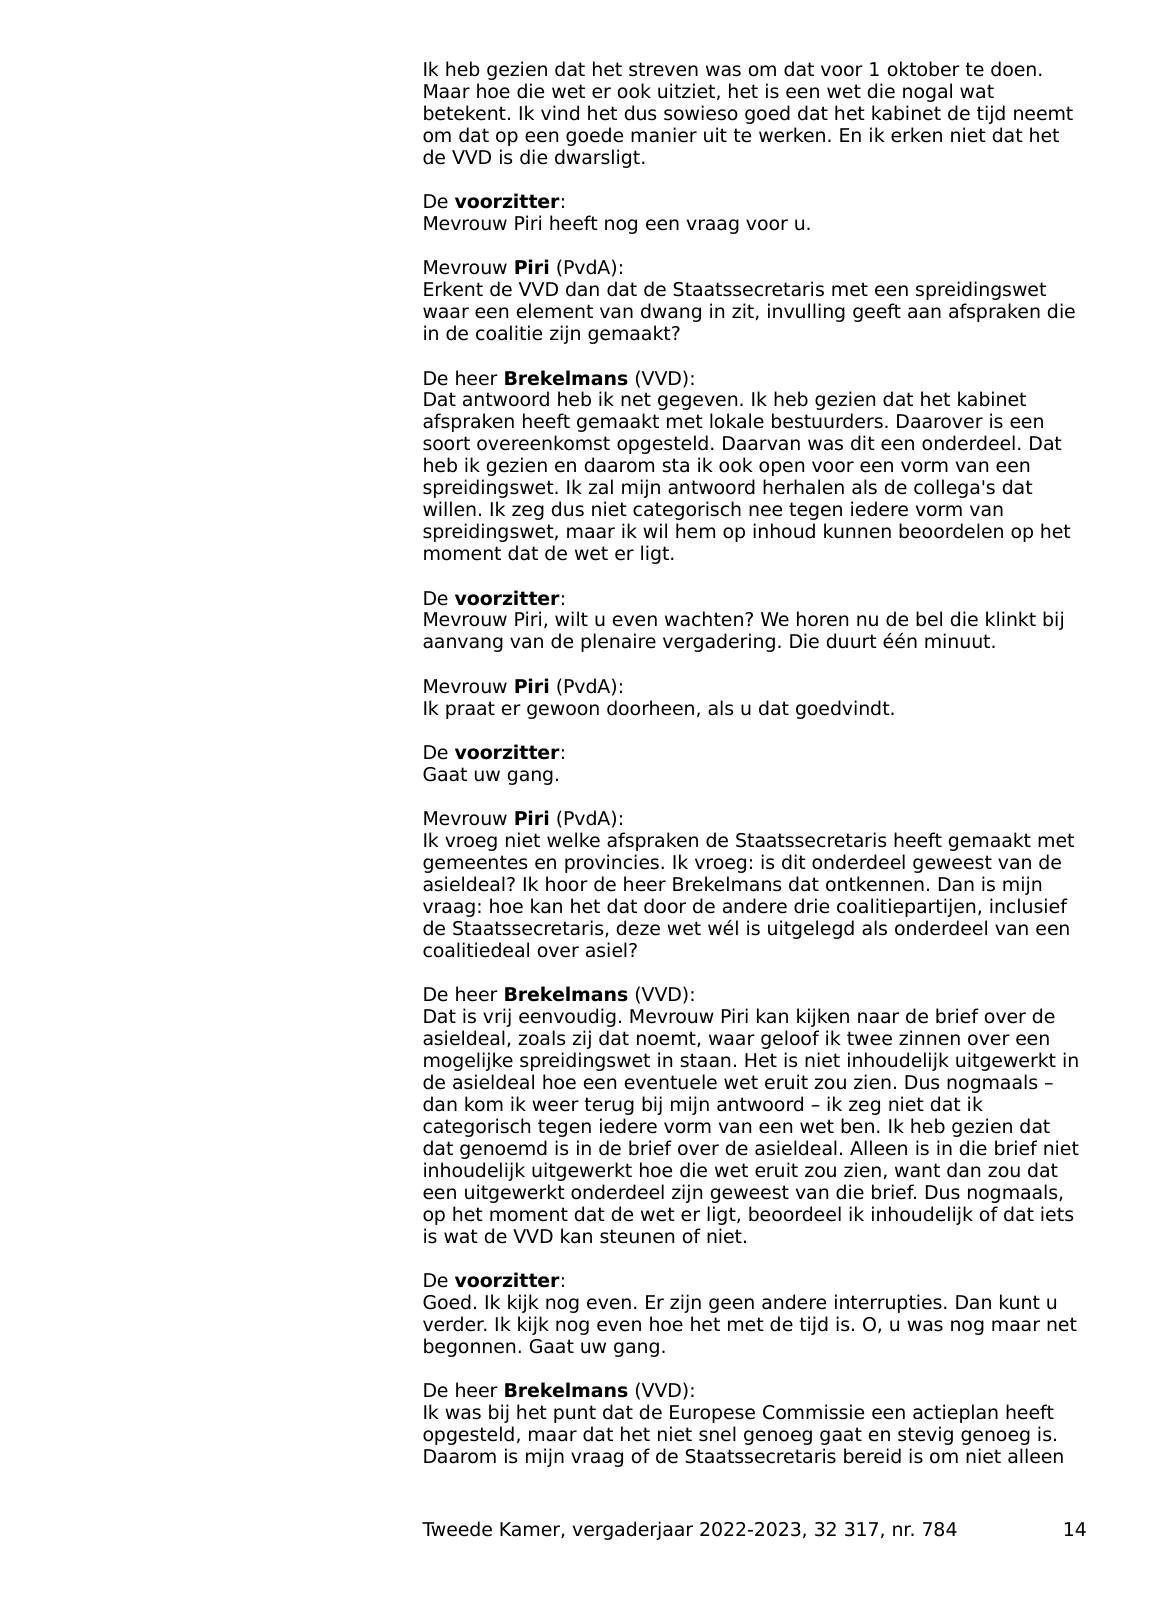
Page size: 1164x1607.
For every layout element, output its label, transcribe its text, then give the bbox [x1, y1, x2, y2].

text Mevrouw Piri heeft nog een vraag voor u. [422, 213, 1087, 235]
text Ik was bij het punt dat de Europese Commissie een actieplan heeft opgesteld, maar dat het niet snel genoeg gaat en stevig genoeg is. Daarom is mijn vraag of de Staatssecretaris bereid is om niet alleen [422, 1402, 1087, 1468]
text Dat antwoord heb ik net gegeven. Ik heb gezien dat het kabinet afspraken heeft gemaakt met lokale bestuurders. Daarover is een soort overeenkomst opgesteld. Daarvan was dit een onderdeel. Dat heb ik gezien en daarom sta ik ook open voor een vorm van een spreidingswet. Ik zal mijn antwoord herhalen als de collega's dat willen. Ik zeg dus niet categorisch nee tegen iedere vorm van spreidingswet, maar ik wil hem op inhoud kunnen beoordelen op het moment dat de wet er ligt. [422, 389, 1087, 565]
text De heer Brekelmans (VVD): [422, 1380, 1087, 1402]
text Erkent de VVD dan dat de Staatssecretaris met een spreidingswet waar een element van dwang in zit, invulling geeft aan afspraken die in de coalitie zijn gemaakt? [422, 279, 1087, 345]
text De voorzitter: [422, 191, 1087, 213]
text De voorzitter: [422, 1270, 1087, 1292]
text Gaat uw gang. [422, 764, 1087, 786]
text Mevrouw Piri (PvdA): [422, 676, 1087, 697]
text Ik heb gezien dat het streven was om dat voor 1 oktober te doen. Maar hoe die wet er ook uitziet, het is een wet die nogal wat betekent. Ik vind het dus sowieso goed dat het kabinet de tijd neemt om dat op een goede manier uit te werken. En ik erken niet dat het de VVD is die dwarsligt. [422, 59, 1087, 169]
text Mevrouw Piri (PvdA): [422, 257, 1087, 279]
text De heer Brekelmans (VVD): [422, 984, 1087, 1006]
text Ik vroeg niet welke afspraken de Staatssecretaris heeft gemaakt met gemeentes en provincies. Ik vroeg: is dit onderdeel geweest van de asieldeal? Ik hoor de heer Brekelmans dat ontkennen. Dan is mijn vraag: hoe kan het dat door de andere drie coalitiepartijen, inclusief de Staatssecretaris, deze wet wél is uitgelegd als onderdeel van een coalitiedeal over asiel? [422, 830, 1087, 962]
text De voorzitter: [422, 587, 1087, 609]
text De heer Brekelmans (VVD): [422, 367, 1087, 389]
text De voorzitter: [422, 742, 1087, 764]
text Goed. Ik kijk nog even. Er zijn geen andere interrupties. Dan kunt u verder. Ik kijk nog even hoe het met de tijd is. O, u was nog maar net begonnen. Gaat uw gang. [422, 1292, 1087, 1358]
text Ik praat er gewoon doorheen, als u dat goedvindt. [422, 697, 1087, 719]
text Mevrouw Piri (PvdA): [422, 808, 1087, 830]
text Mevrouw Piri, wilt u even wachten? We horen nu de bel die klinkt bij aanvang van de plenaire vergadering. Die duurt één minuut. [422, 609, 1087, 653]
text Dat is vrij eenvoudig. Mevrouw Piri kan kijken naar de brief over de asieldeal, zoals zij dat noemt, waar geloof ik twee zinnen over een mogelijke spreidingswet in staan. Het is niet inhoudelijk uitgewerkt in de asieldeal hoe een eventuele wet eruit zou zien. Dus nogmaals – dan kom ik weer terug bij mijn antwoord – ik zeg niet dat ik categorisch tegen iedere vorm van een wet ben. Ik heb gezien dat dat genoemd is in de brief over de asieldeal. Alleen is in die brief niet inhoudelijk uitgewerkt hoe die wet eruit zou zien, want dan zou dat een uitgewerkt onderdeel zijn geweest van die brief. Dus nogmaals, op het moment dat de wet er ligt, beoordeel ik inhoudelijk of dat iets is wat de VVD kan steunen of niet. [422, 1006, 1087, 1248]
